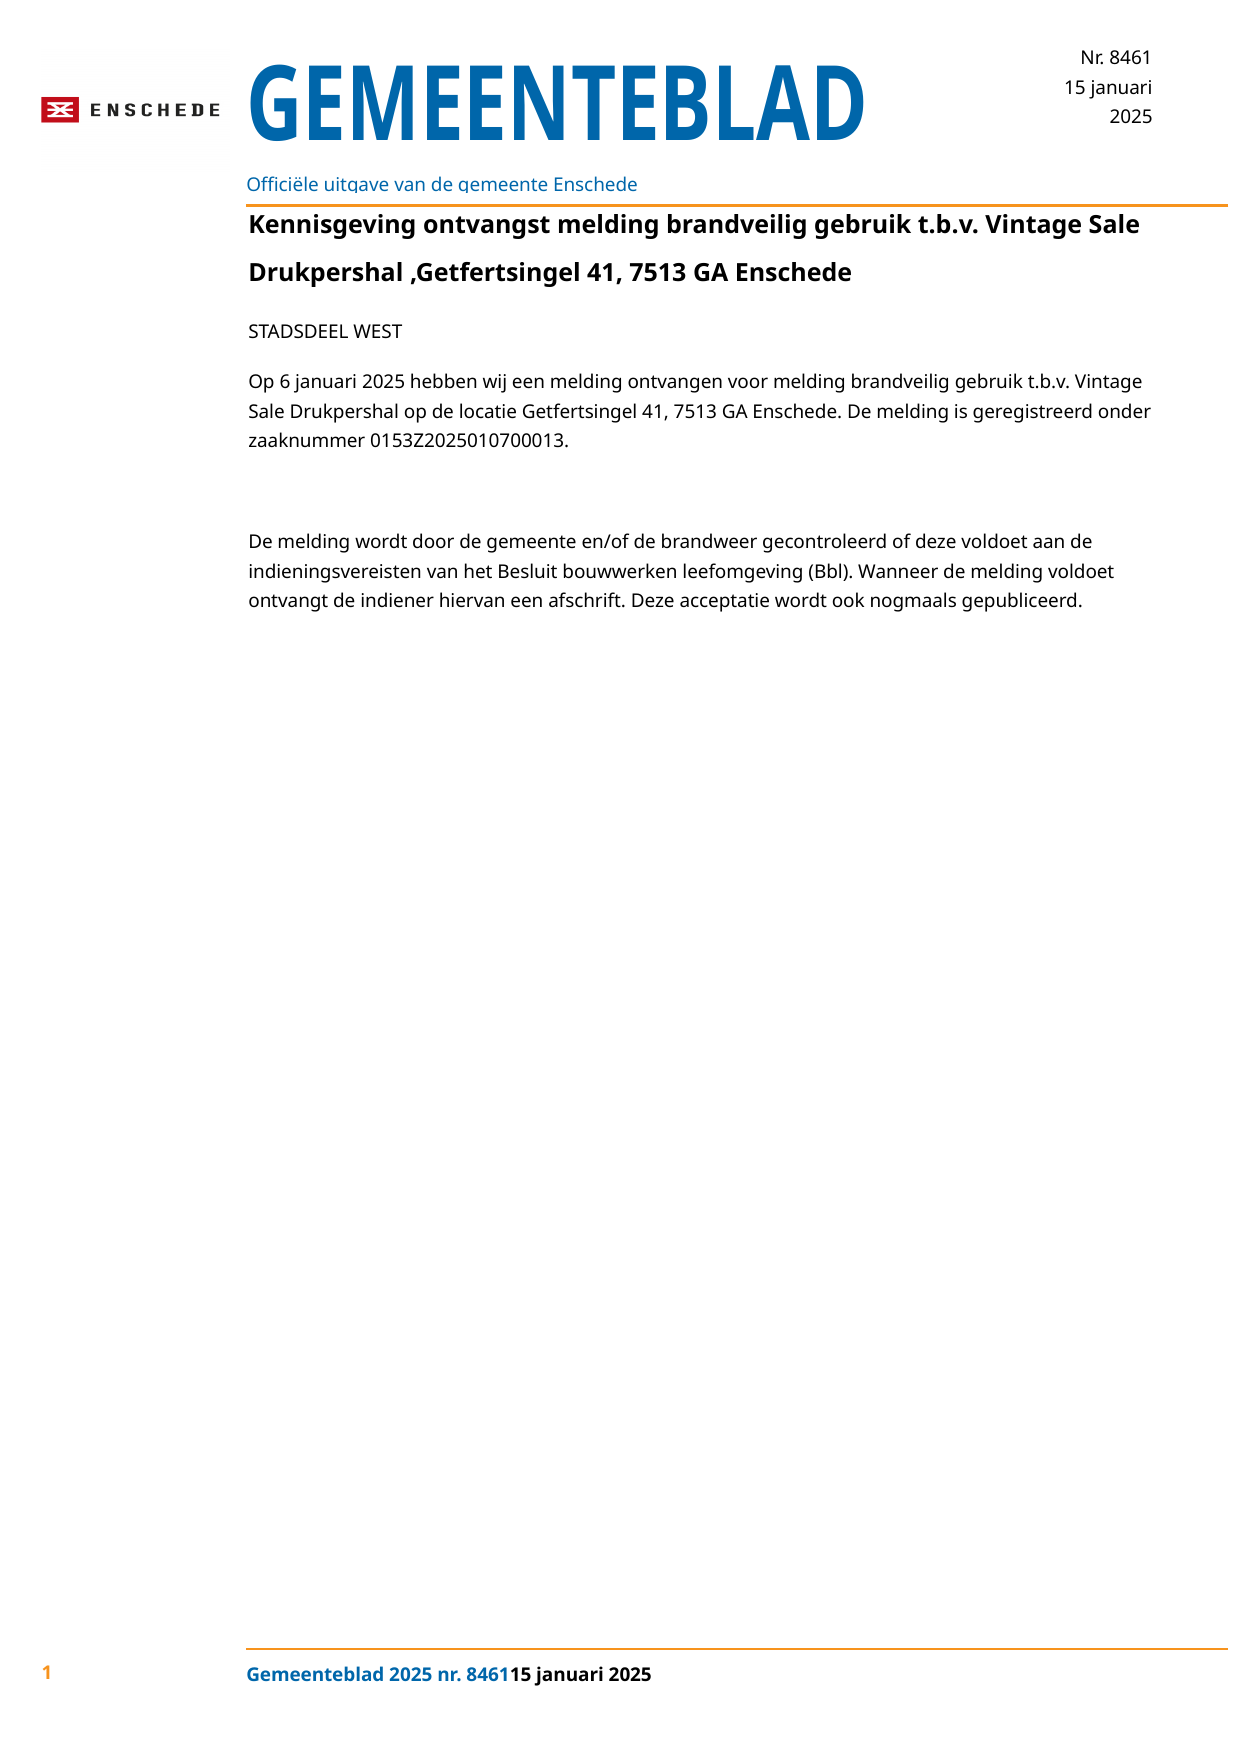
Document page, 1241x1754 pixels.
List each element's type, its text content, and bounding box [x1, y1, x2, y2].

text Op 6 januari 2025 hebben wij een melding ontvangen voor melding brandveilig gebruik t.b.v. Vintage Sale Drukpershal op de locatie Getfertsingel 41, 7513 GA Enschede. De melding is geregistreerd onder zaaknummer 0153Z2025010700013. [248, 368, 1152, 453]
text De melding wordt door de gemeente en/of de brandweer gecontroleerd of deze voldoet aan de indieningsvereisten van het Besluit bouwwerken leefomgeving (Bbl). Wanneer de melding voldoet ontvangt de indiener hiervan een afschrift. Deze acceptatie wordt ook nogmaals gepubliceerd. [248, 528, 1152, 613]
text STADSDEEL WEST [248, 318, 1152, 344]
picture [41, 47, 231, 172]
text Kennisgeving ontvangst melding brandveilig gebruik t.b.v. Vintage Sale Drukpershal ,Getfertsingel 41, 7513 GA Enschede [248, 207, 1152, 288]
